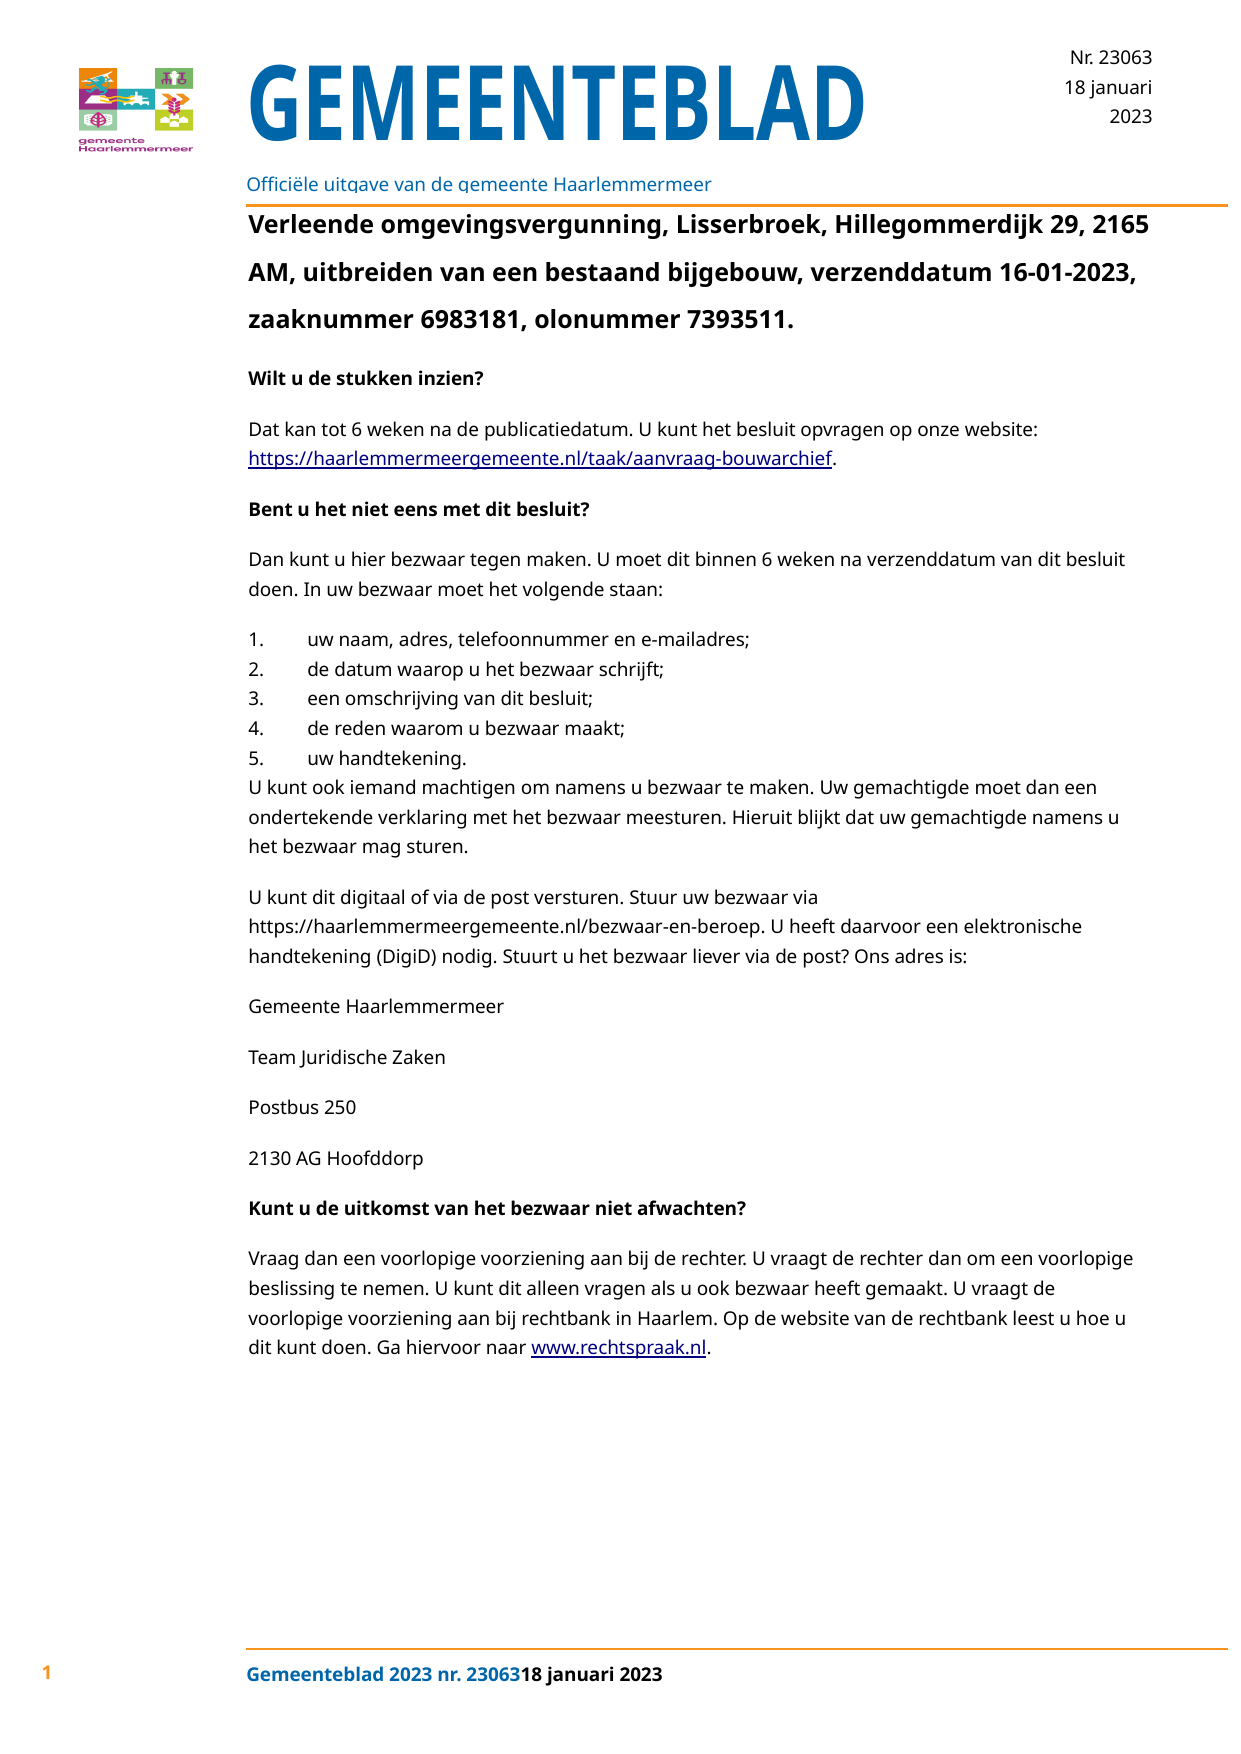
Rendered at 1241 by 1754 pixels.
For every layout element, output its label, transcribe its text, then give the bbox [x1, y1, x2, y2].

text Wilt u de stukken inzien? [248, 366, 1152, 391]
text Team Juridische Zaken [248, 1044, 1152, 1069]
list uw handtekening. [248, 745, 1152, 770]
text U kunt dit digitaal of via de post versturen. Stuur uw bezwaar via https://haarlemmermeergemeente.nl/bezwaar-en-beroep. U heeft daarvoor een elektronische handtekening (DigiD) nodig. Stuurt u het bezwaar liever via de post? Ons adres is: [248, 884, 1152, 969]
text Dat kan tot 6 weken na de publicatiedatum. U kunt het besluit opvragen op onze website: https://haarlemmermeergemeente.nl/taak/aanvraag-bouwarchief. [248, 416, 1152, 471]
text Postbus 250 [248, 1094, 1152, 1120]
picture [41, 47, 231, 172]
text Gemeente Haarlemmermeer [248, 993, 1152, 1019]
text Bent u het niet eens met dit besluit? [248, 496, 1152, 522]
text Verleende omgevingsvergunning, Lisserbroek, Hillegommerdijk 29, 2165 AM, uitbreiden van een bestaand bijgebouw, verzenddatum 16-01-2023, zaaknummer 6983181, olonummer 7393511. [248, 207, 1152, 336]
list de reden waarom u bezwaar maakt; [248, 715, 1152, 741]
list uw naam, adres, telefoonnummer en e-mailadres; [248, 626, 1152, 652]
text U kunt ook iemand machtigen om namens u bezwaar te maken. Uw gemachtigde moet dan een ondertekende verklaring met het bezwaar meesturen. Hieruit blijkt dat uw gemachtigde namens u het bezwaar mag sturen. [248, 774, 1152, 859]
text Kunt u de uitkomst van het bezwaar niet afwachten? [248, 1195, 1152, 1221]
text Dan kunt u hier bezwaar tegen maken. U moet dit binnen 6 weken na verzenddatum van dit besluit doen. In uw bezwaar moet het volgende staan: [248, 546, 1152, 602]
list de datum waarop u het bezwaar schrijft; [248, 656, 1152, 682]
text Vraag dan een voorlopige voorziening aan bij de rechter. U vraagt de rechter dan om een voorlopige beslissing te nemen. U kunt dit alleen vragen als u ook bezwaar heeft gemaakt. U vraagt de voorlopige voorziening aan bij rechtbank in Haarlem. Op de website van de rechtbank leest u hoe u dit kunt doen. Ga hiervoor naar www.rechtspraak.nl. [248, 1246, 1152, 1360]
list een omschrijving van dit besluit; [248, 686, 1152, 711]
text 2130 AG Hoofddorp [248, 1145, 1152, 1170]
